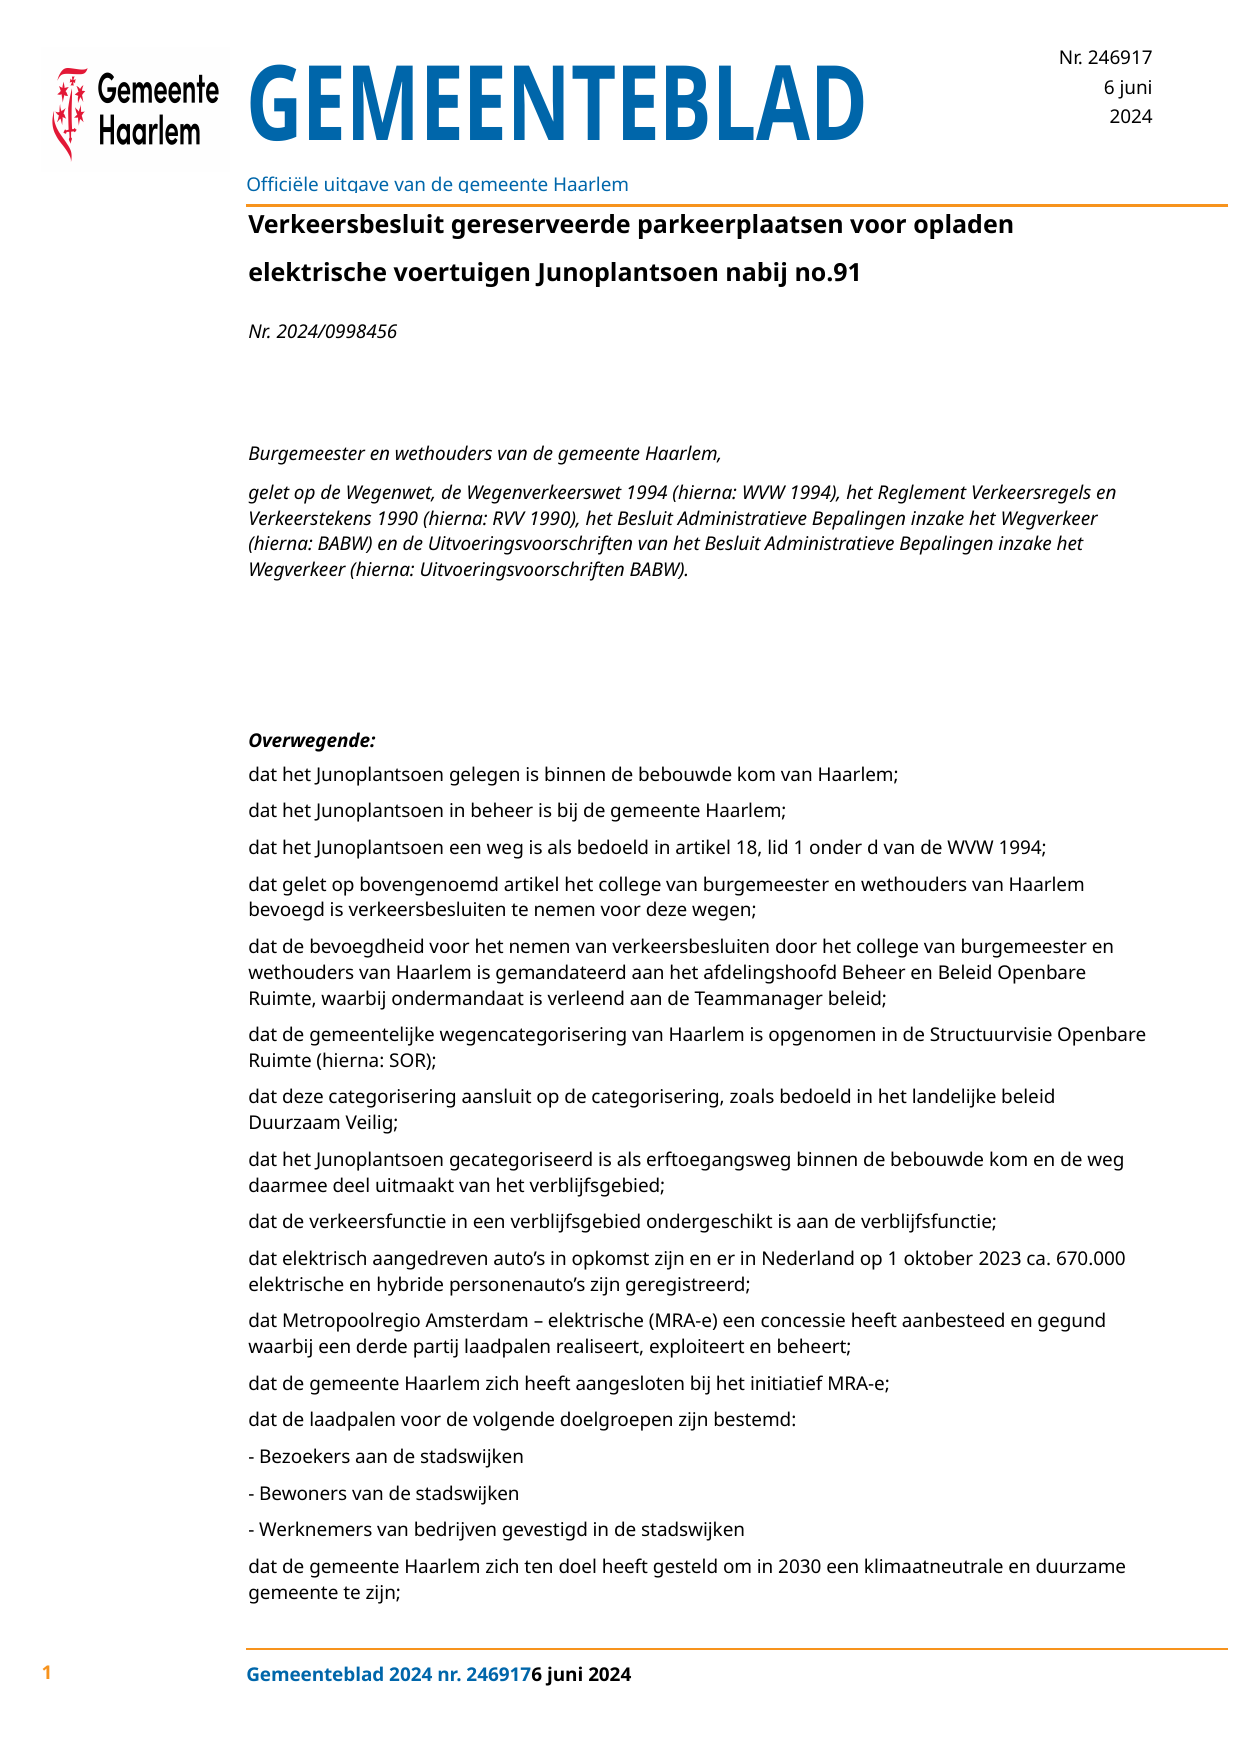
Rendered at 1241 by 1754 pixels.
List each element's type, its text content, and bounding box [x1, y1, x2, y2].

text - Bezoekers aan de stadswijken [248, 1443, 1152, 1469]
text dat deze categorisering aansluit op de categorisering, zoals bedoeld in het landelijke beleid Duurzaam Veilig; [248, 1084, 1152, 1135]
text - Bewoners van de stadswijken [248, 1480, 1152, 1506]
text dat de verkeersfunctie in een verblijfsgebied ondergeschikt is aan de verblijfsfunctie; [248, 1208, 1152, 1234]
text dat de laadpalen voor de volgende doelgroepen zijn bestemd: [248, 1407, 1152, 1432]
text dat de gemeente Haarlem zich heeft aangesloten bij het initiatief MRA-e; [248, 1370, 1152, 1396]
text dat de gemeente Haarlem zich ten doel heeft gesteld om in 2030 een klimaatneutrale en duurzame gemeente te zijn; [248, 1553, 1152, 1605]
text dat elektrisch aangedreven auto’s in opkomst zijn en er in Nederland op 1 oktober 2023 ca. 670.000 elektrische en hybride personenauto’s zijn geregistreerd; [248, 1245, 1152, 1297]
text - Werknemers van bedrijven gevestigd in de stadswijken [248, 1517, 1152, 1542]
text dat het Junoplantsoen in beheer is bij de gemeente Haarlem; [248, 797, 1152, 823]
text dat het Junoplantsoen gecategoriseerd is als erftoegangsweg binnen de bebouwde kom en de weg daarmee deel uitmaakt van het verblijfsgebied; [248, 1146, 1152, 1198]
text dat de gemeentelijke wegencategorisering van Haarlem is opgenomen in de Structuurvisie Openbare Ruimte (hierna: SOR); [248, 1021, 1152, 1073]
text Overwegende: [248, 727, 1152, 752]
picture [41, 47, 231, 172]
text dat het Junoplantsoen gelegen is binnen de bebouwde kom van Haarlem; [248, 761, 1152, 787]
text dat het Junoplantsoen een weg is als bedoeld in artikel 18, lid 1 onder d van de WVW 1994; [248, 834, 1152, 860]
text Verkeersbesluit gereserveerde parkeerplaatsen voor opladen elektrische voertuigen Junoplantsoen nabij no.91 [248, 207, 1152, 288]
text gelet op de Wegenwet, de Wegenverkeerswet 1994 (hierna: WVW 1994), het Reglement Verkeersregels en Verkeerstekens 1990 (hierna: RVV 1990), het Besluit Administratieve Bepalingen inzake het Wegverkeer (hierna: BABW) en de Uitvoeringsvoorschriften van het Besluit Administratieve Bepalingen inzake het Wegverkeer (hierna: Uitvoeringsvoorschriften BABW). [248, 479, 1152, 582]
text dat Metropoolregio Amsterdam – elektrische (MRA-e) een concessie heeft aanbesteed en gegund waarbij een derde partij laadpalen realiseert, exploiteert en beheert; [248, 1308, 1152, 1359]
text Burgemeester en wethouders van de gemeente Haarlem, [248, 440, 1152, 465]
text dat de bevoegdheid voor het nemen van verkeersbesluiten door het college van burgemeester en wethouders van Haarlem is gemandateerd aan het afdelingshoofd Beheer en Beleid Openbare Ruimte, waarbij ondermandaat is verleend aan de Teammanager beleid; [248, 933, 1152, 1010]
text dat gelet op bovengenoemd artikel het college van burgemeester en wethouders van Haarlem bevoegd is verkeersbesluiten te nemen voor deze wegen; [248, 871, 1152, 922]
text Nr. 2024/0998456 [248, 318, 1152, 344]
